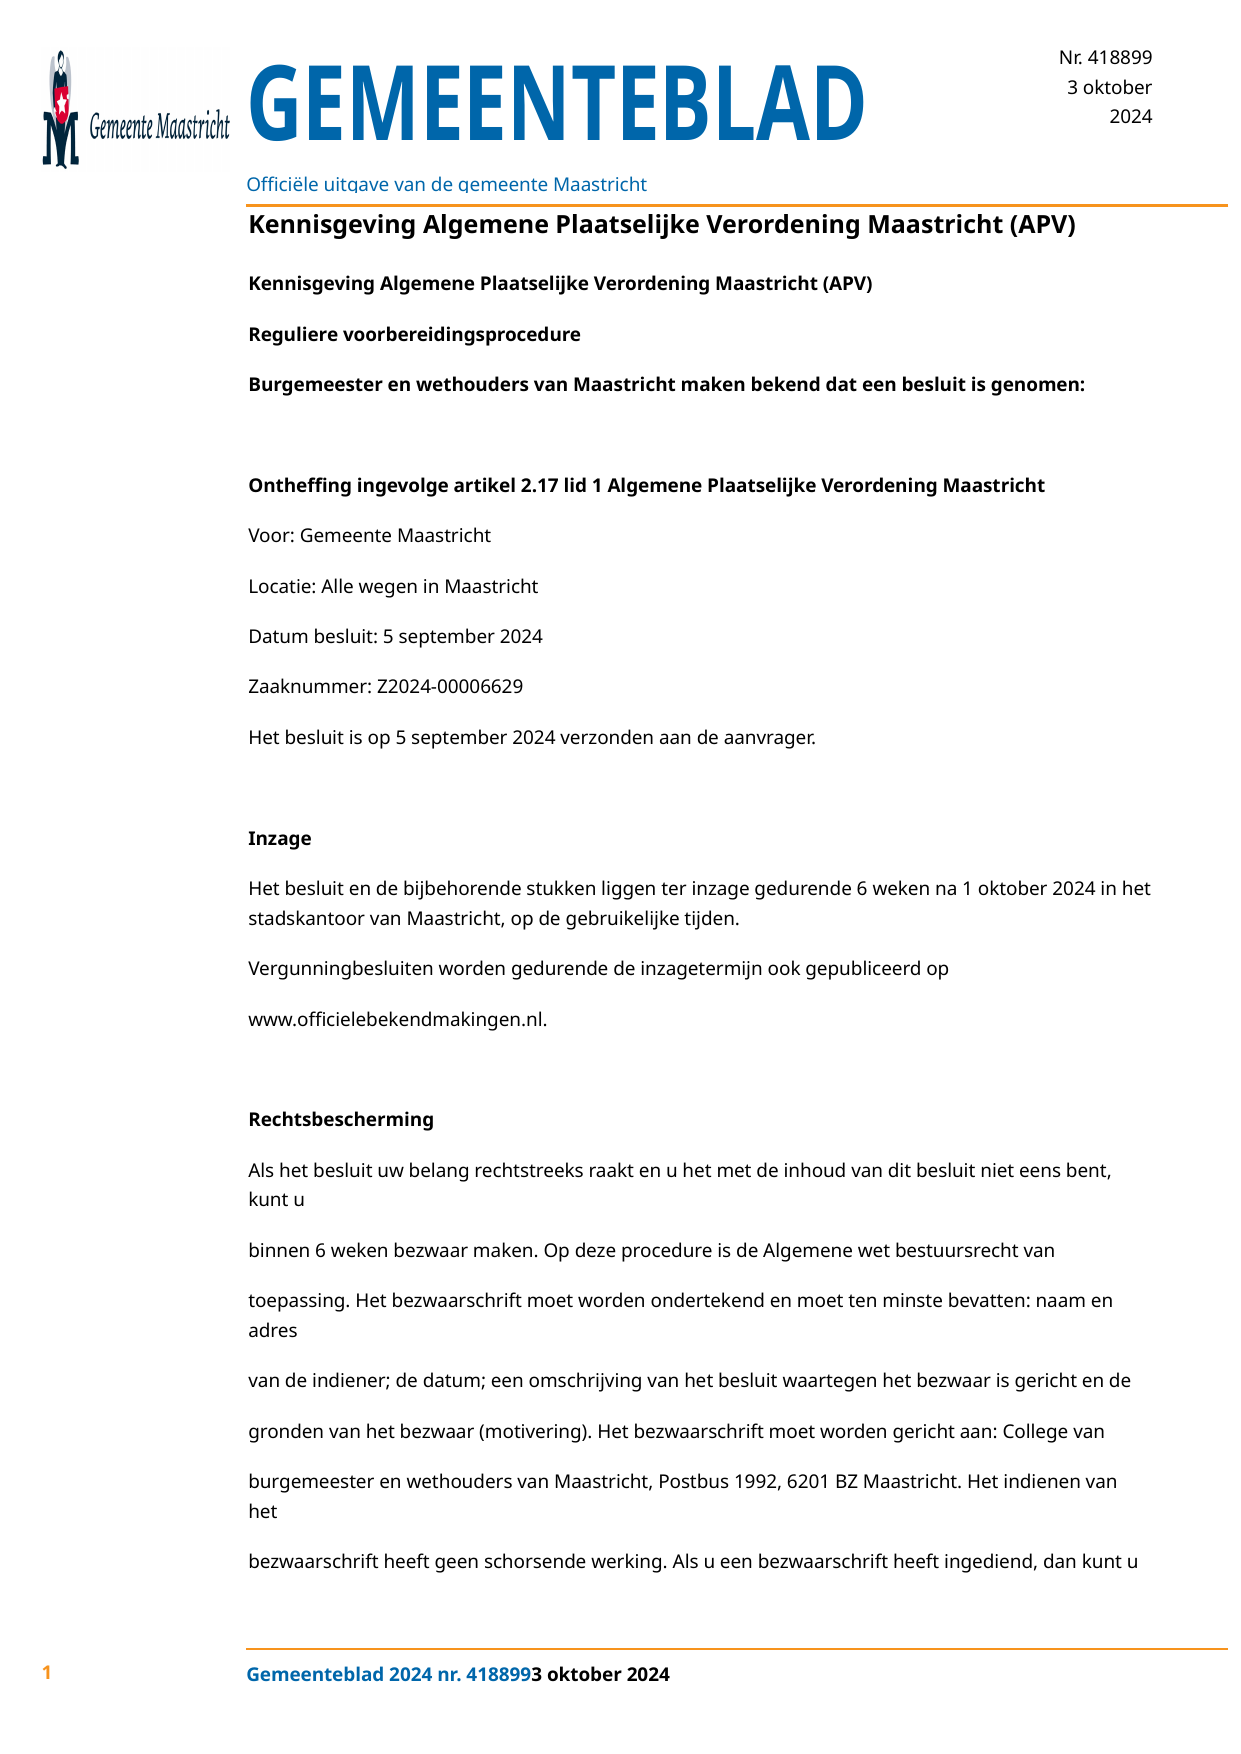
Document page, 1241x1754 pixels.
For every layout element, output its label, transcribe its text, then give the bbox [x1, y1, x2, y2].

text Burgemeester en wethouders van Maastricht maken bekend dat een besluit is genomen: [248, 371, 1152, 397]
text Het besluit is op 5 september 2024 verzonden aan de aanvrager. [248, 724, 1152, 750]
text toepassing. Het bezwaarschrift moet worden ondertekend en moet ten minste bevatten: naam en adres [248, 1287, 1152, 1343]
picture [41, 47, 231, 172]
text Kennisgeving Algemene Plaatselijke Verordening Maastricht (APV) [248, 207, 1152, 241]
text burgemeester en wethouders van Maastricht, Postbus 1992, 6201 BZ Maastricht. Het indienen van het [248, 1468, 1152, 1523]
text Voor: Gemeente Maastricht [248, 522, 1152, 548]
text www.officielebekendmakingen.nl. [248, 1006, 1152, 1031]
text Rechtsbescherming [248, 1107, 1152, 1132]
text Ontheffing ingevolge artikel 2.17 lid 1 Algemene Plaatselijke Verordening Maastricht [248, 472, 1152, 498]
text Datum besluit: 5 september 2024 [248, 623, 1152, 649]
text Kennisgeving Algemene Plaatselijke Verordening Maastricht (APV) [248, 270, 1152, 296]
text binnen 6 weken bezwaar maken. Op deze procedure is de Algemene wet bestuursrecht van [248, 1237, 1152, 1263]
text Het besluit en de bijbehorende stukken liggen ter inzage gedurende 6 weken na 1 oktober 2024 in het stadskantoor van Maastricht, op de gebruikelijke tijden. [248, 875, 1152, 931]
text gronden van het bezwaar (motivering). Het bezwaarschrift moet worden gericht aan: College van [248, 1418, 1152, 1443]
text Inzage [248, 825, 1152, 851]
text bezwaarschrift heeft geen schorsende werking. Als u een bezwaarschrift heeft ingediend, dan kunt u [248, 1548, 1152, 1574]
text van de indiener; de datum; een omschrijving van het besluit waartegen het bezwaar is gericht en de [248, 1367, 1152, 1393]
text Zaaknummer: Z2024-00006629 [248, 674, 1152, 699]
text Vergunningbesluiten worden gedurende de inzagetermijn ook gepubliceerd op [248, 955, 1152, 981]
text Reguliere voorbereidingsprocedure [248, 321, 1152, 346]
text Locatie: Alle wegen in Maastricht [248, 573, 1152, 598]
text Als het besluit uw belang rechtstreeks raakt en u het met de inhoud van dit besluit niet eens bent, kunt u [248, 1157, 1152, 1212]
